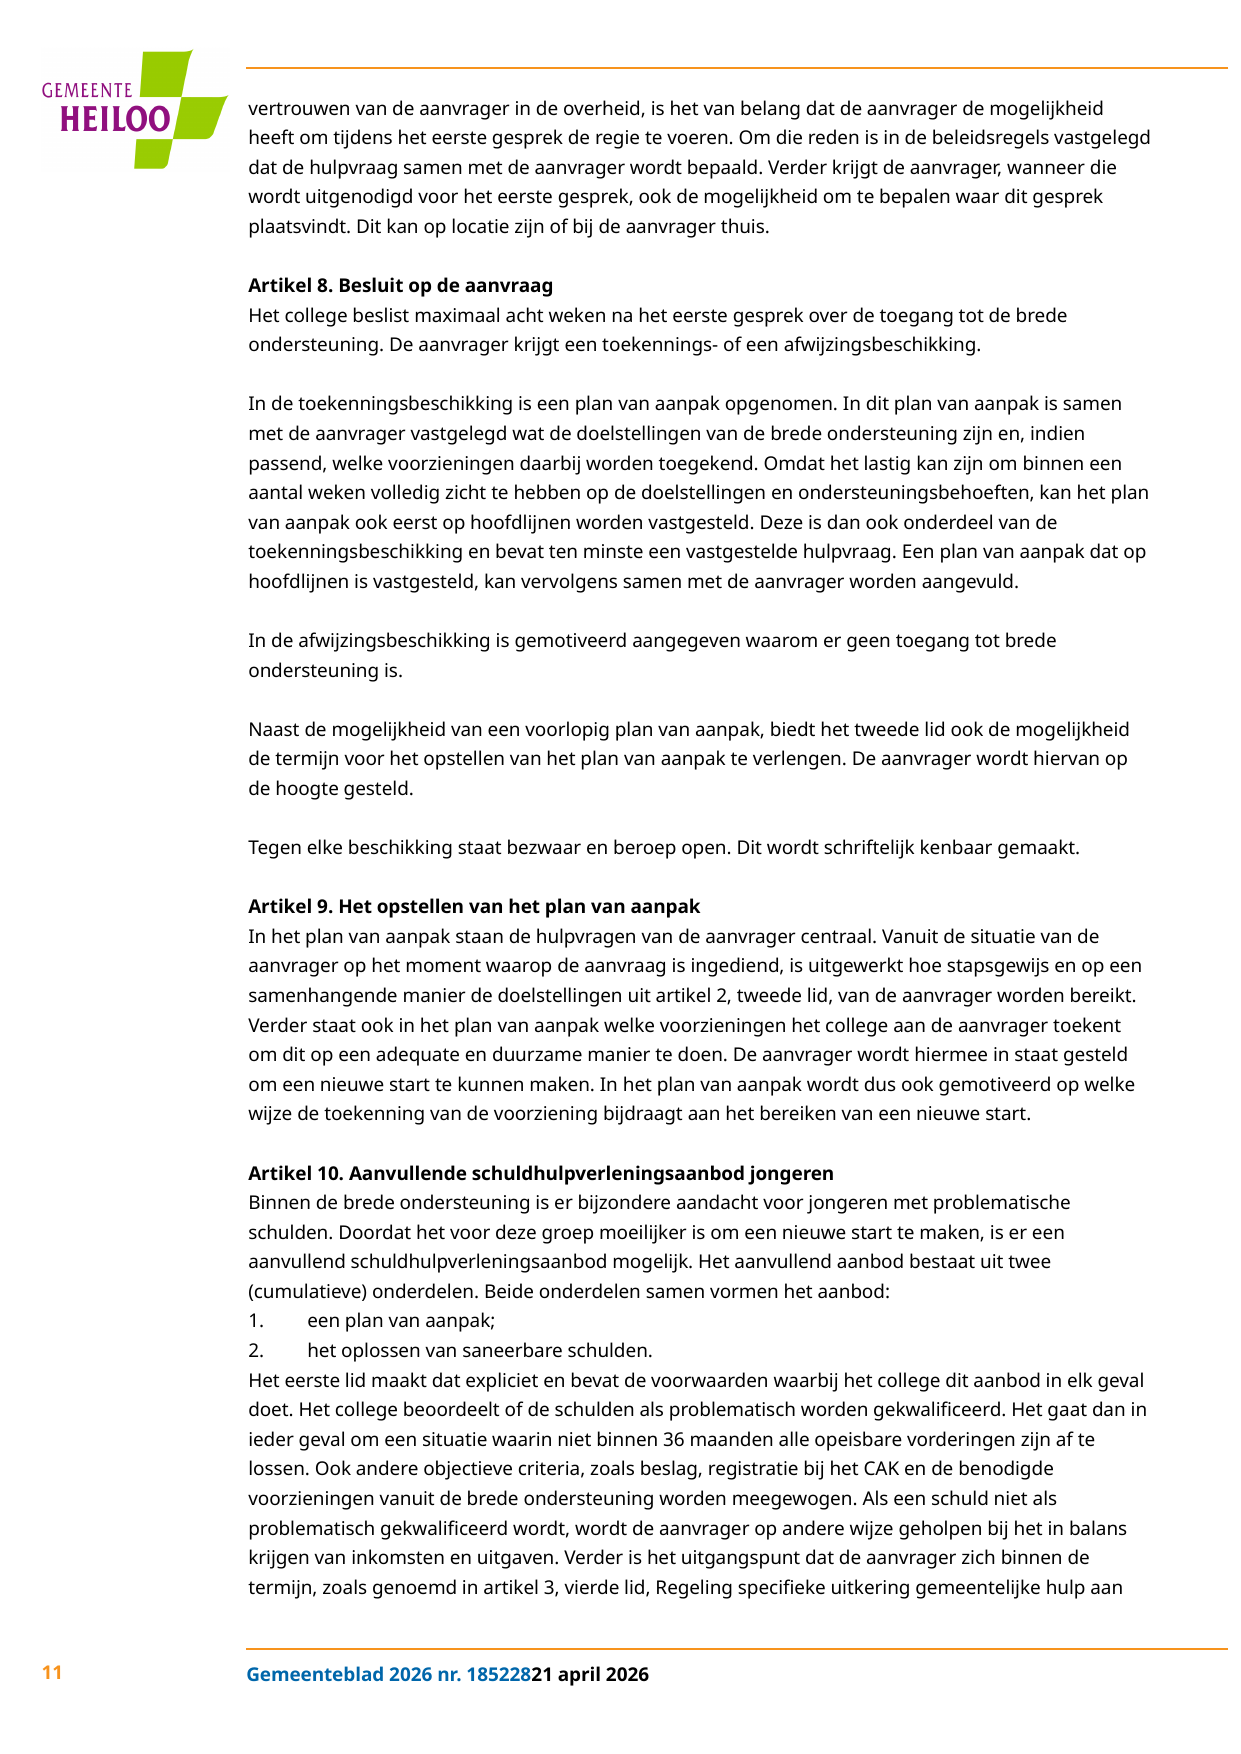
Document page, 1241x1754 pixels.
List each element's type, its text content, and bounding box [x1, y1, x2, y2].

list het oplossen van saneerbare schulden. [248, 1337, 1152, 1363]
text Tegen elke beschikking staat bezwaar en beroep open. Dit wordt schriftelijk kenbaar gemaakt. [248, 834, 1152, 860]
picture [41, 47, 231, 172]
text Binnen de brede ondersteuning is er bijzondere aandacht voor jongeren met problematische schulden. Doordat het voor deze groep moeilijker is om een nieuwe start te maken, is er een aanvullend schuldhulpverleningsaanbod mogelijk. Het aanvullend aanbod bestaat uit twee (cumulatieve) onderdelen. Beide onderdelen samen vormen het aanbod: [248, 1189, 1152, 1304]
text vertrouwen van de aanvrager in de overheid, is het van belang dat de aanvrager de mogelijkheid heeft om tijdens het eerste gesprek de regie te voeren. Om die reden is in de beleidsregels vastgelegd dat de hulpvraag samen met de aanvrager wordt bepaald. Verder krijgt de aanvrager, wanneer die wordt uitgenodigd voor het eerste gesprek, ook de mogelijkheid om te bepalen waar dit gesprek plaatsvindt. Dit kan op locatie zijn of bij de aanvrager thuis. [248, 95, 1152, 239]
text Het eerste lid maakt dat expliciet en bevat de voorwaarden waarbij het college dit aanbod in elk geval doet. Het college beoordeelt of de schulden als problematisch worden gekwalificeerd. Het gaat dan in ieder geval om een situatie waarin niet binnen 36 maanden alle opeisbare vorderingen zijn af te lossen. Ook andere objectieve criteria, zoals beslag, registratie bij het CAK en de benodigde voorzieningen vanuit de brede ondersteuning worden meegewogen. Als een schuld niet als problematisch gekwalificeerd wordt, wordt de aanvrager op andere wijze geholpen bij het in balans krijgen van inkomsten en uitgaven. Verder is het uitgangspunt dat de aanvrager zich binnen de termijn, zoals genoemd in artikel 3, vierde lid, Regeling specifieke uitkering gemeentelijke hulp aan [248, 1367, 1152, 1600]
text In het plan van aanpak staan de hulpvragen van de aanvrager centraal. Vanuit de situatie van de aanvrager op het moment waarop de aanvraag is ingediend, is uitgewerkt hoe stapsgewijs en op een samenhangende manier de doelstellingen uit artikel 2, tweede lid, van de aanvrager worden bereikt. Verder staat ook in het plan van aanpak welke voorzieningen het college aan de aanvrager toekent om dit op een adequate en duurzame manier te doen. De aanvrager wordt hiermee in staat gesteld om een nieuwe start te kunnen maken. In het plan van aanpak wordt dus ook gemotiveerd op welke wijze de toekenning van de voorziening bijdraagt aan het bereiken van een nieuwe start. [248, 923, 1152, 1126]
list een plan van aanpak; [248, 1308, 1152, 1333]
text Artikel 10. Aanvullende schuldhulpverleningsaanbod jongeren [248, 1160, 1152, 1186]
text Het college beslist maximaal acht weken na het eerste gesprek over de toegang tot de brede ondersteuning. De aanvrager krijgt een toekennings- of een afwijzingsbeschikking. [248, 302, 1152, 357]
text Naast de mogelijkheid van een voorlopig plan van aanpak, biedt het tweede lid ook de mogelijkheid de termijn voor het opstellen van het plan van aanpak te verlengen. De aanvrager wordt hiervan op de hoogte gesteld. [248, 716, 1152, 801]
text Artikel 9. Het opstellen van het plan van aanpak [248, 893, 1152, 919]
text In de toekenningsbeschikking is een plan van aanpak opgenomen. In dit plan van aanpak is samen met de aanvrager vastgelegd wat de doelstellingen van de brede ondersteuning zijn en, indien passend, welke voorzieningen daarbij worden toegekend. Omdat het lastig kan zijn om binnen een aantal weken volledig zicht te hebben op de doelstellingen en ondersteuningsbehoeften, kan het plan van aanpak ook eerst op hoofdlijnen worden vastgesteld. Deze is dan ook onderdeel van de toekenningsbeschikking en bevat ten minste een vastgestelde hulpvraag. Een plan van aanpak dat op hoofdlijnen is vastgesteld, kan vervolgens samen met de aanvrager worden aangevuld. [248, 391, 1152, 594]
text Artikel 8. Besluit op de aanvraag [248, 272, 1152, 298]
text In de afwijzingsbeschikking is gemotiveerd aangegeven waarom er geen toegang tot brede ondersteuning is. [248, 627, 1152, 683]
